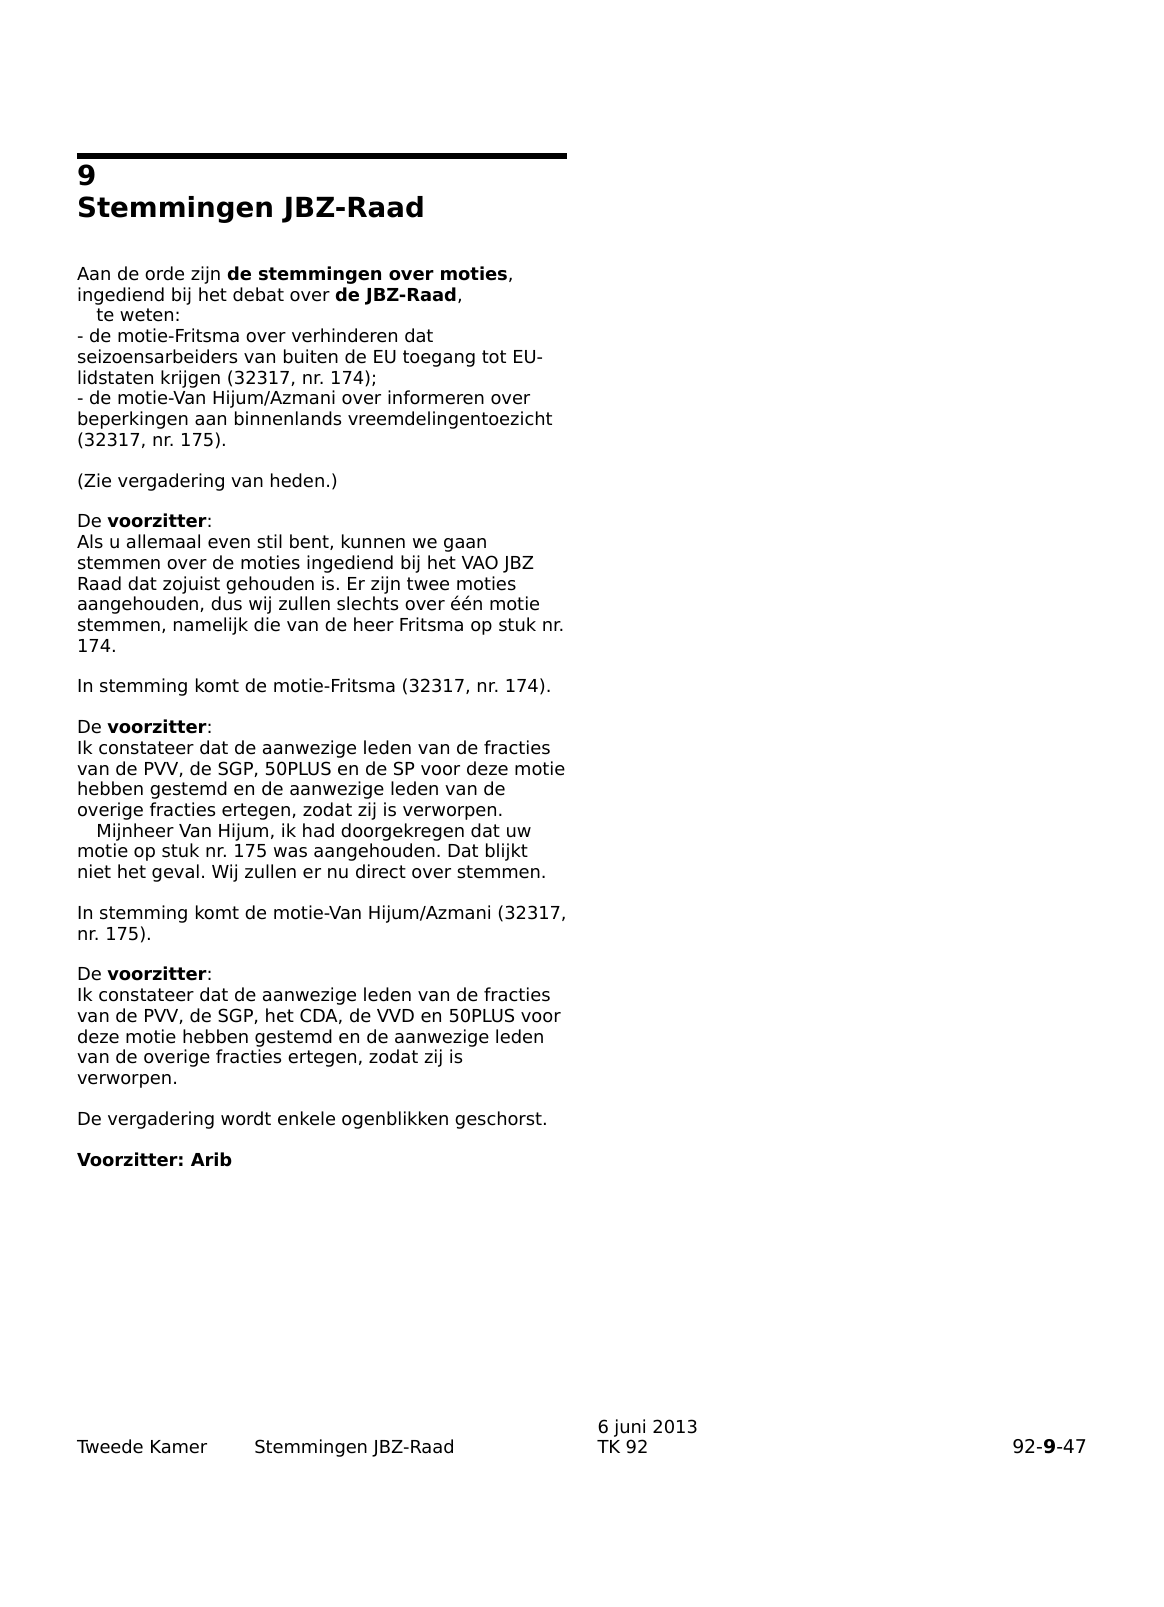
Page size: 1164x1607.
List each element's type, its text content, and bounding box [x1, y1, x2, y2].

text De vergadering wordt enkele ogenblikken geschorst. [77, 1109, 567, 1129]
title 9 Stemmingen JBZ-Raad [77, 159, 567, 224]
text te weten: [77, 305, 567, 326]
text Mijnheer Van Hijum, ik had doorgekregen dat uw motie op stuk nr. 175 was aangehouden. Dat blijkt niet het geval. Wij zullen er nu direct over stemmen. [77, 821, 567, 883]
text Aan de orde zijn de stemmingen over moties, ingediend bij het debat over de JBZ-Raad, [77, 264, 567, 305]
text Voorzitter: Arib [77, 1149, 567, 1170]
text - de motie-Fritsma over verhinderen dat seizoensarbeiders van buiten de EU toegang tot EU-lidstaten krijgen (32317, nr. 174); [77, 326, 567, 388]
text Ik constateer dat de aanwezige leden van de fracties van de PVV, de SGP, 50PLUS en de SP voor deze motie hebben gestemd en de aanwezige leden van de overige fracties ertegen, zodat zij is verworpen. [77, 738, 567, 821]
text De voorzitter: [77, 964, 567, 985]
text (Zie vergadering van heden.) [77, 470, 567, 491]
text Als u allemaal even stil bent, kunnen we gaan stemmen over de moties ingediend bij het VAO JBZ Raad dat zojuist gehouden is. Er zijn twee moties aangehouden, dus wij zullen slechts over één motie stemmen, namelijk die van de heer Fritsma op stuk nr. 174. [77, 532, 567, 656]
text In stemming komt de motie-Fritsma (32317, nr. 174). [77, 676, 567, 697]
text Ik constateer dat de aanwezige leden van de fracties van de PVV, de SGP, het CDA, de VVD en 50PLUS voor deze motie hebben gestemd en de aanwezige leden van de overige fracties ertegen, zodat zij is verworpen. [77, 985, 567, 1089]
text In stemming komt de motie-Van Hijum/Azmani (32317, nr. 175). [77, 903, 567, 944]
text De voorzitter: [77, 511, 567, 532]
text - de motie-Van Hijum/Azmani over informeren over beperkingen aan binnenlands vreemdelingentoezicht (32317, nr. 175). [77, 388, 567, 450]
text De voorzitter: [77, 717, 567, 738]
